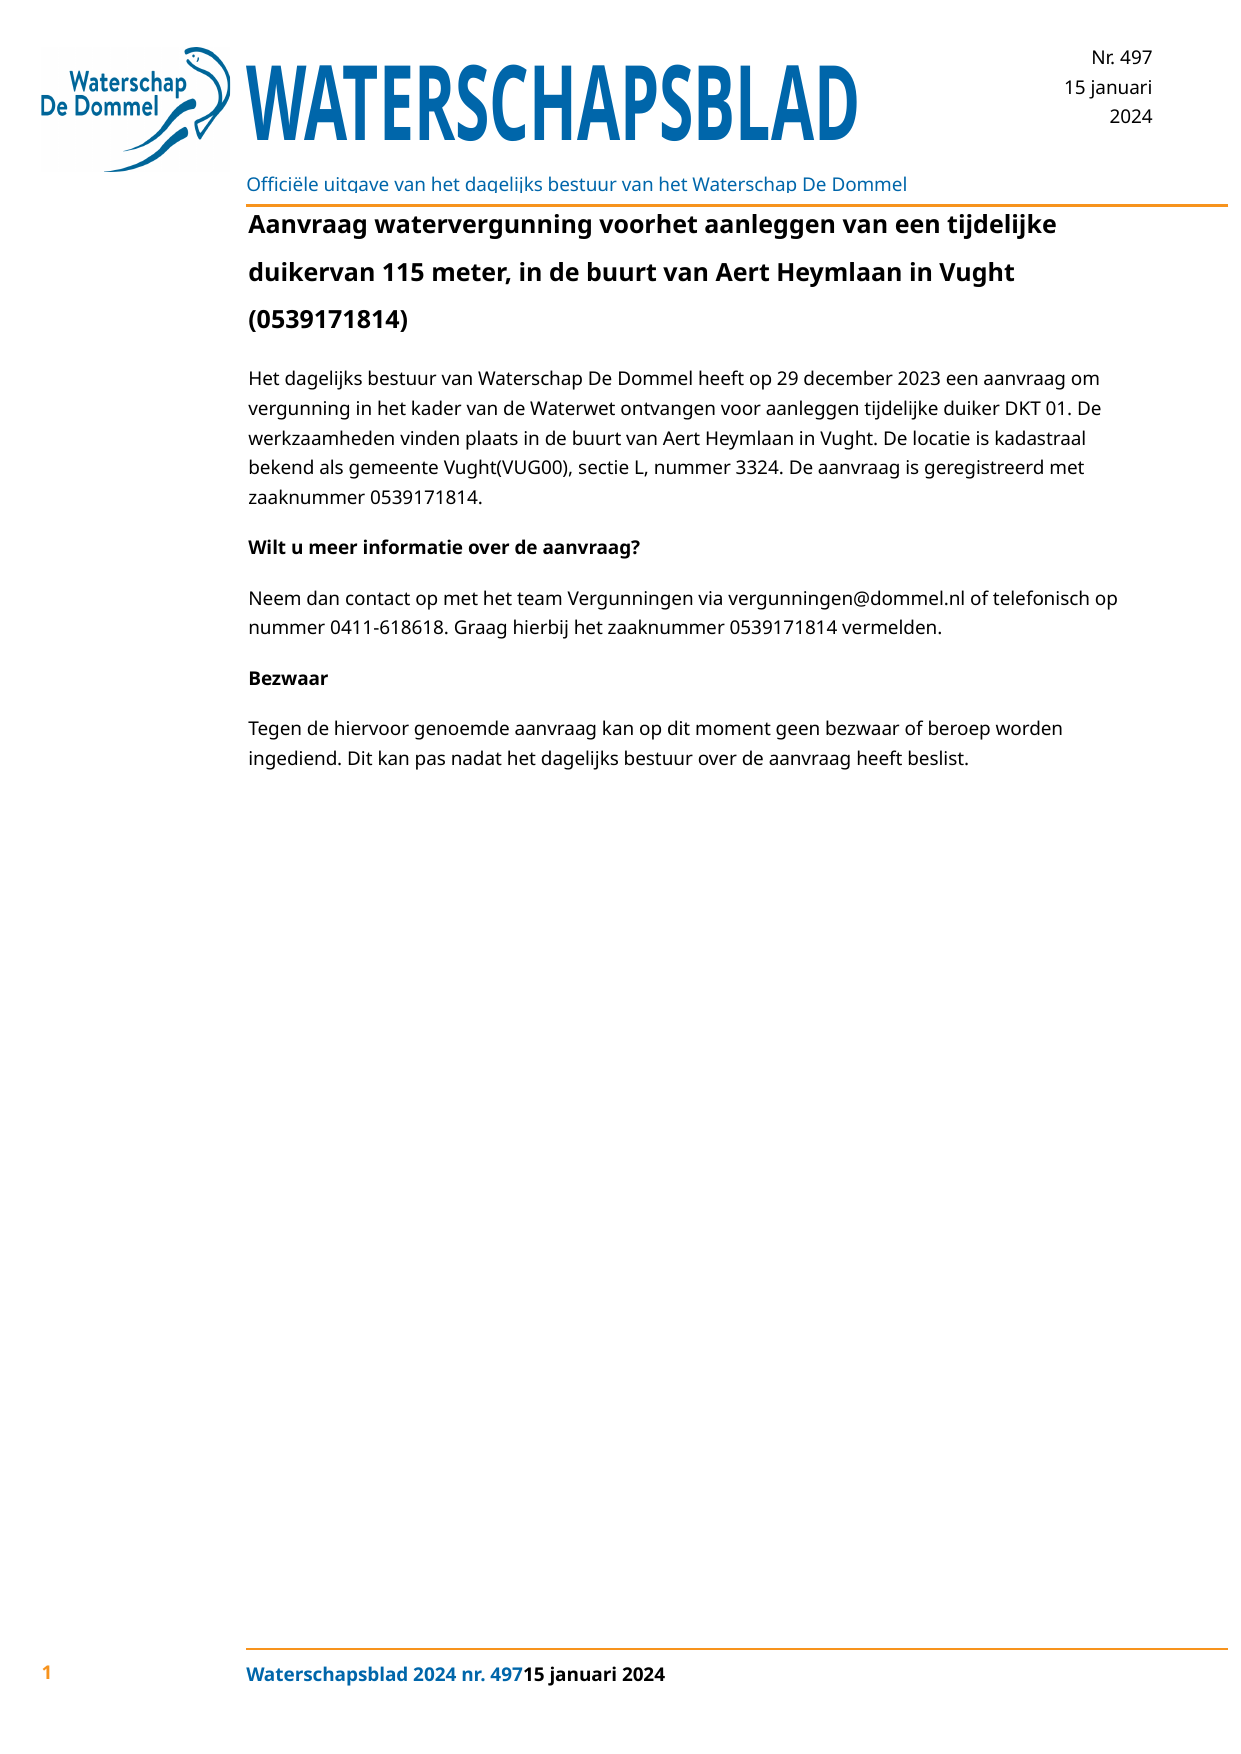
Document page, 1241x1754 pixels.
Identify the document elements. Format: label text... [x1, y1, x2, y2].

text Tegen de hiervoor genoemde aanvraag kan op dit moment geen bezwaar of beroep worden ingediend. Dit kan pas nadat het dagelijks bestuur over de aanvraag heeft beslist. [248, 715, 1152, 770]
text Bezwaar [248, 665, 1152, 690]
picture [204, 47, 231, 76]
text Wilt u meer informatie over de aanvraag? [248, 534, 1152, 560]
text Aanvraag watervergunning voorhet aanleggen van een tijdelijke duikervan 115 meter, in de buurt van Aert Heymlaan in Vught (0539171814) [248, 207, 1152, 336]
picture [45, 99, 51, 111]
text Neem dan contact op met het team Vergunningen via vergunningen@dommel.nl of telefonisch op nummer 0411-618618. Graag hierbij het zaaknummer 0539171814 vermelden. [248, 585, 1152, 640]
text Het dagelijks bestuur van Waterschap De Dommel heeft op 29 december 2023 een aanvraag om vergunning in het kader van de Waterwet ontvangen voor aanleggen tijdelijke duiker DKT 01. De werkzaamheden vinden plaats in de buurt van Aert Heymlaan in Vught. De locatie is kadastraal bekend als gemeente Vught(VUG00), sectie L, nummer 3324. De aanvraag is geregistreerd met zaaknummer 0539171814. [248, 366, 1152, 509]
picture [198, 118, 210, 131]
picture [41, 47, 231, 172]
